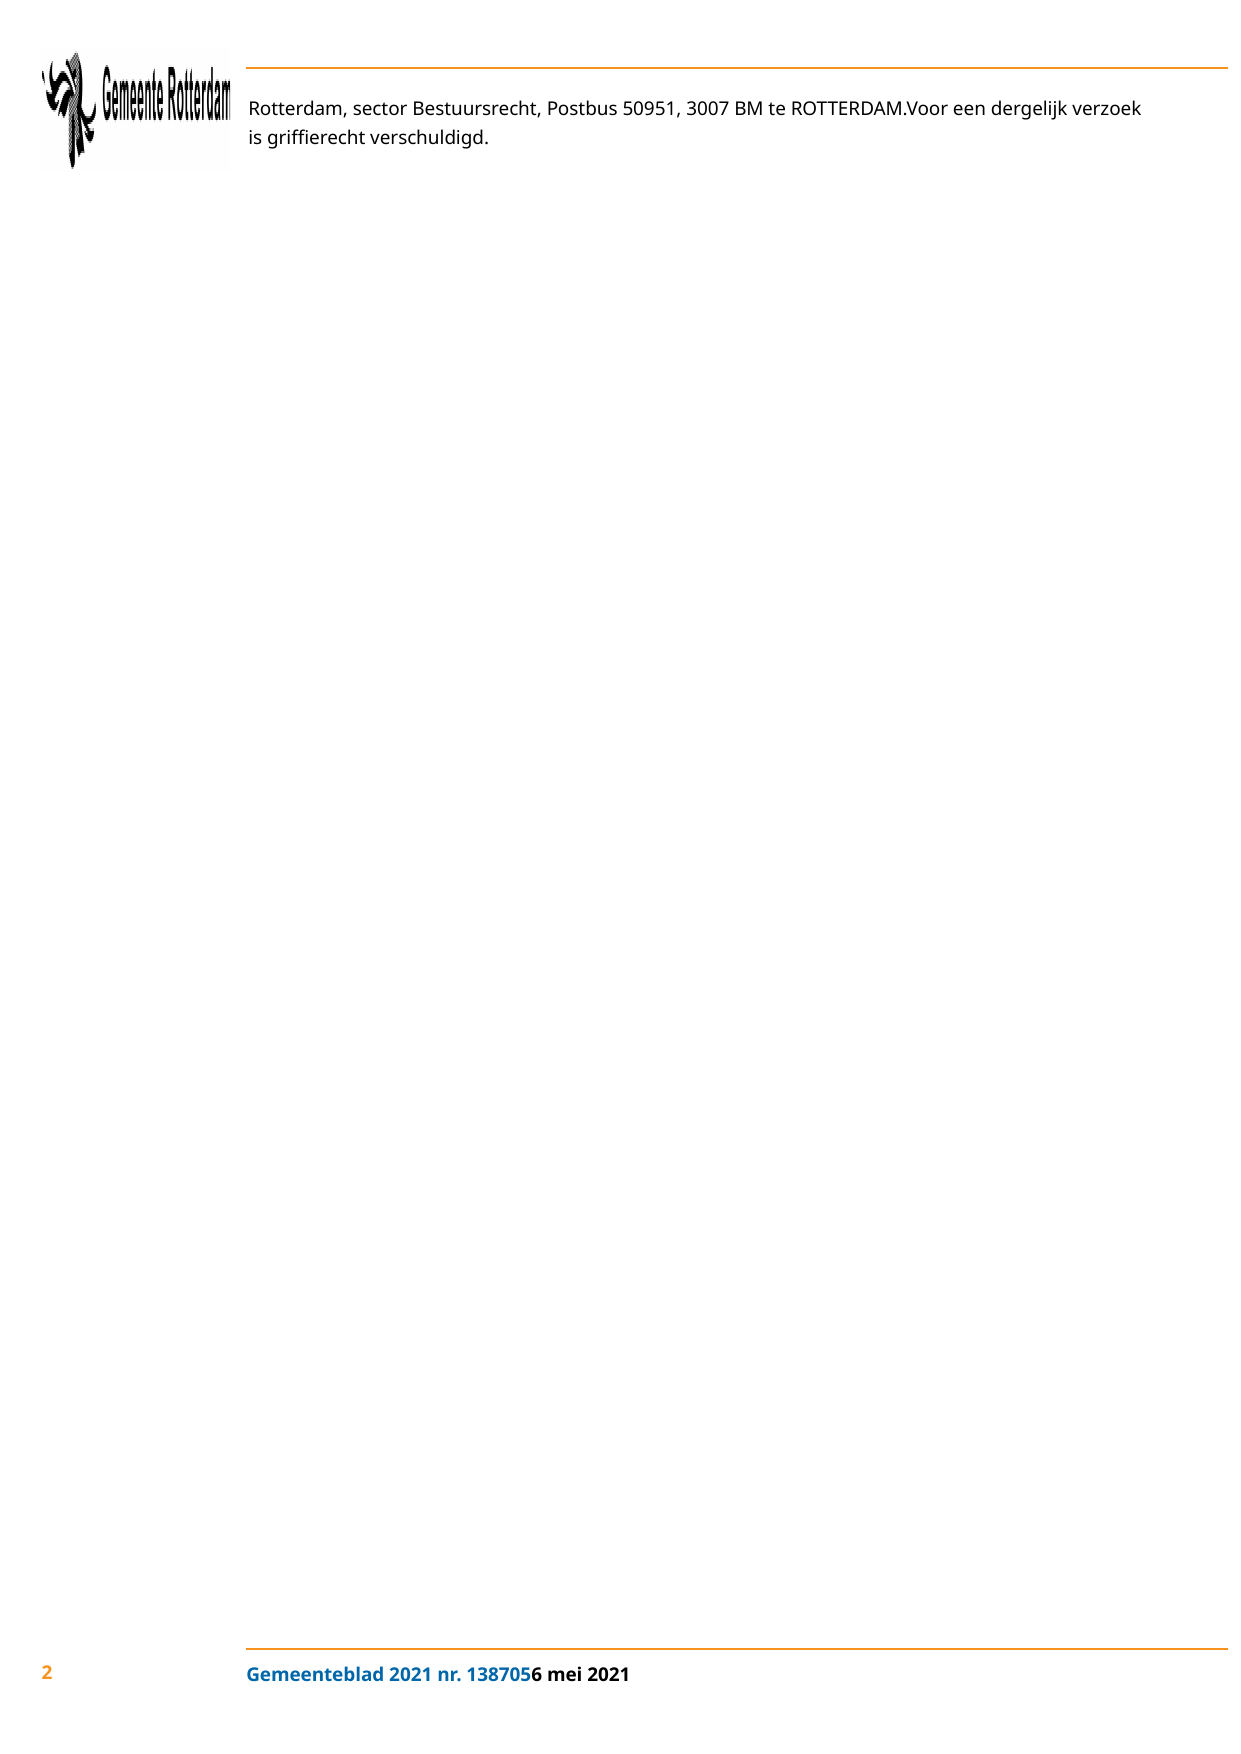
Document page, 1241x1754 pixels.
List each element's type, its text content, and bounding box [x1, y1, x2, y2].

picture [41, 47, 231, 172]
text Rotterdam, sector Bestuursrecht, Postbus 50951, 3007 BM te ROTTERDAM.Voor een dergelijk verzoek is griffierecht verschuldigd. [248, 95, 1152, 150]
